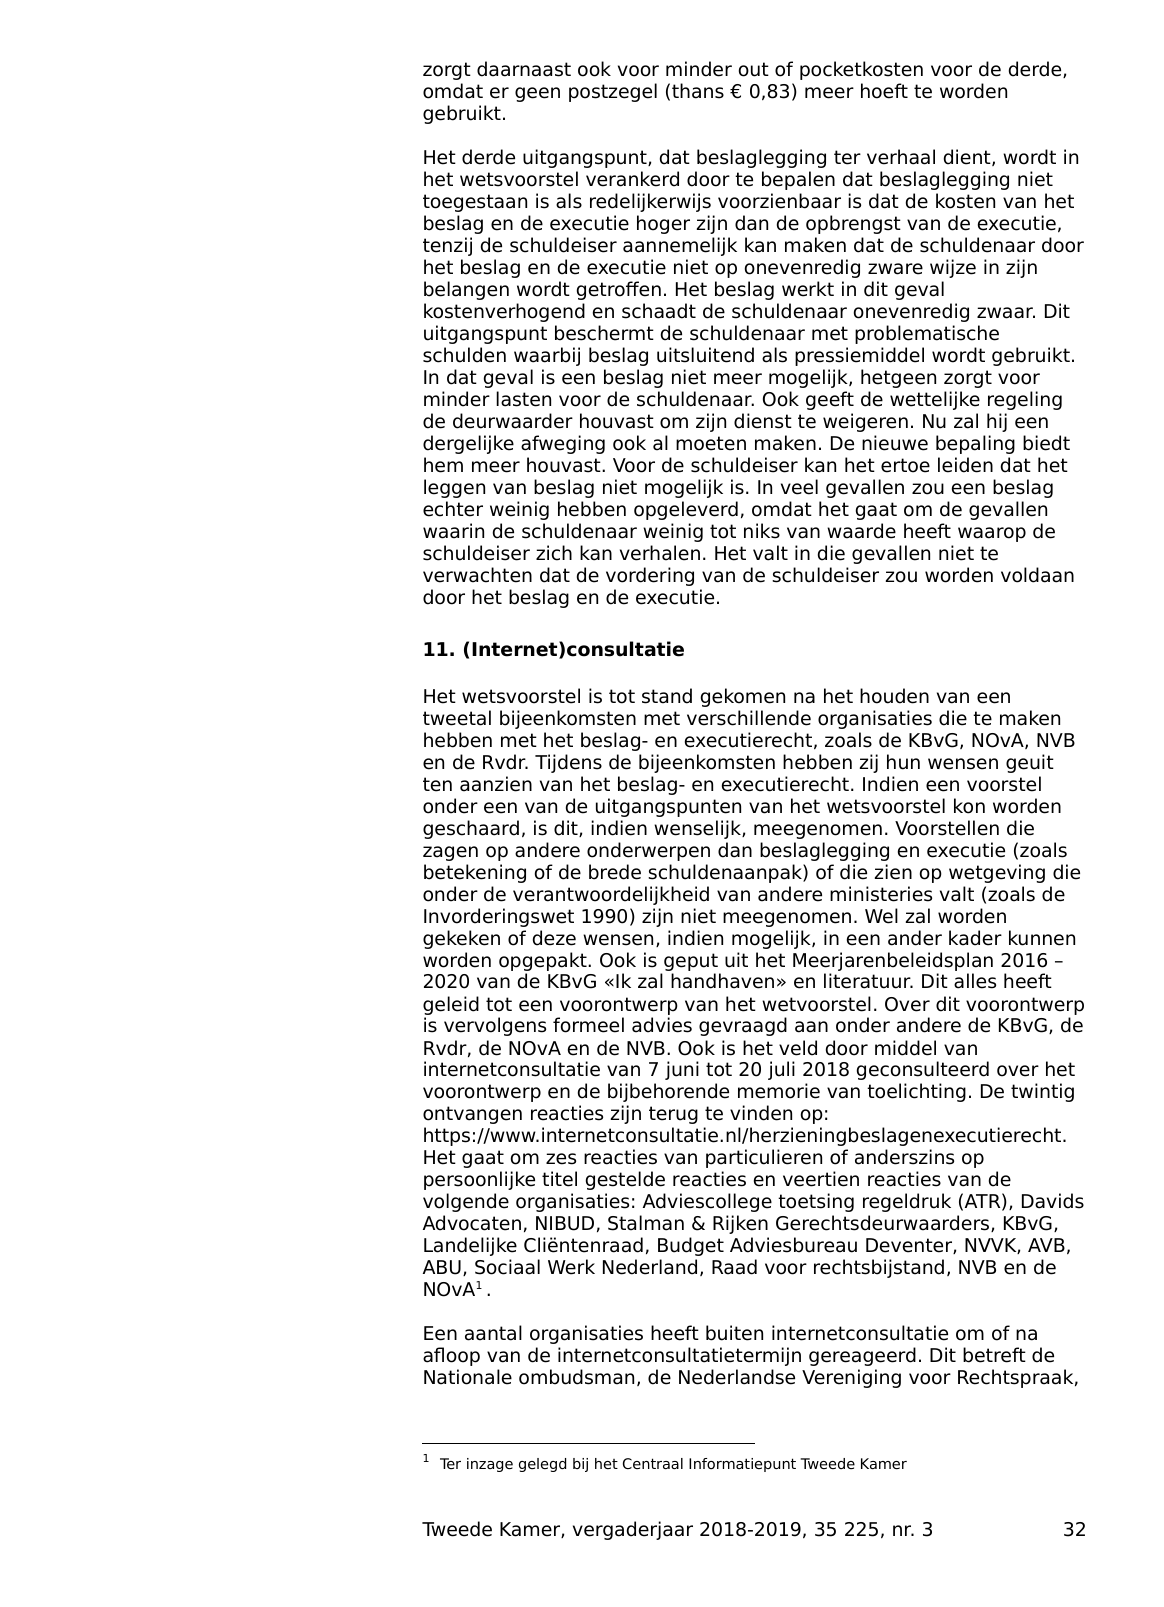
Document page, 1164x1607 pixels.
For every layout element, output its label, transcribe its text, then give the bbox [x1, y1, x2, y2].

text Ter inzage gelegd bij het Centraal Informatiepunt Tweede Kamer [422, 1452, 1087, 1474]
text zorgt daarnaast ook voor minder out of pocketkosten voor de derde, omdat er geen postzegel (thans € 0,83) meer hoeft te worden gebruikt. [422, 59, 1087, 125]
text Het wetsvoorstel is tot stand gekomen na het houden van een tweetal bijeenkomsten met verschillende organisaties die te maken hebben met het beslag- en executierecht, zoals de KBvG, NOvA, NVB en de Rvdr. Tijdens de bijeenkomsten hebben zij hun wensen geuit ten aanzien van het beslag- en executierecht. Indien een voorstel onder een van de uitgangspunten van het wetsvoorstel kon worden geschaard, is dit, indien wenselijk, meegenomen. Voorstellen die zagen op andere onderwerpen dan beslaglegging en executie (zoals betekening of de brede schuldenaanpak) of die zien op wetgeving die onder de verantwoordelijkheid van andere ministeries valt (zoals de Invorderingswet 1990) zijn niet meegenomen. Wel zal worden gekeken of deze wensen, indien mogelijk, in een ander kader kunnen worden opgepakt. Ook is geput uit het Meerjarenbeleidsplan 2016 – 2020 van de KBvG «Ik zal handhaven» en literatuur. Dit alles heeft geleid tot een voorontwerp van het wetvoorstel. Over dit voorontwerp is vervolgens formeel advies gevraagd aan onder andere de KBvG, de Rvdr, de NOvA en de NVB. Ook is het veld door middel van internetconsultatie van 7 juni tot 20 juli 2018 geconsulteerd over het voorontwerp en de bijbehorende memorie van toelichting. De twintig ontvangen reacties zijn terug te vinden op: https://www.internetconsultatie.nl/herzieningbeslagenexecutierecht. Het gaat om zes reacties van particulieren of anderszins op persoonlijke titel gestelde reacties en veertien reacties van de volgende organisaties: Adviescollege toetsing regeldruk (ATR), Davids Advocaten, NIBUD, Stalman & Rijken Gerechtsdeurwaarders, KBvG, Landelijke Cliëntenraad, Budget Adviesbureau Deventer, NVVK, AVB, ABU, Sociaal Werk Nederland, Raad voor rechtsbijstand, NVB en de NOvA. [422, 686, 1087, 1301]
subtitle 11. (Internet)consultatie [422, 639, 1087, 661]
text Een aantal organisaties heeft buiten internetconsultatie om of na afloop van de internetconsultatietermijn gereageerd. Dit betreft de Nationale ombudsman, de Nederlandse Vereniging voor Rechtspraak, [422, 1323, 1087, 1389]
text Het derde uitgangspunt, dat beslaglegging ter verhaal dient, wordt in het wetsvoorstel verankerd door te bepalen dat beslaglegging niet toegestaan is als redelijkerwijs voorzienbaar is dat de kosten van het beslag en de executie hoger zijn dan de opbrengst van de executie, tenzij de schuldeiser aannemelijk kan maken dat de schuldenaar door het beslag en de executie niet op onevenredig zware wijze in zijn belangen wordt getroffen. Het beslag werkt in dit geval kostenverhogend en schaadt de schuldenaar onevenredig zwaar. Dit uitgangspunt beschermt de schuldenaar met problematische schulden waarbij beslag uitsluitend als pressiemiddel wordt gebruikt. In dat geval is een beslag niet meer mogelijk, hetgeen zorgt voor minder lasten voor de schuldenaar. Ook geeft de wettelijke regeling de deurwaarder houvast om zijn dienst te weigeren. Nu zal hij een dergelijke afweging ook al moeten maken. De nieuwe bepaling biedt hem meer houvast. Voor de schuldeiser kan het ertoe leiden dat het leggen van beslag niet mogelijk is. In veel gevallen zou een beslag echter weinig hebben opgeleverd, omdat het gaat om de gevallen waarin de schuldenaar weinig tot niks van waarde heeft waarop de schuldeiser zich kan verhalen. Het valt in die gevallen niet te verwachten dat de vordering van de schuldeiser zou worden voldaan door het beslag en de executie. [422, 147, 1087, 609]
